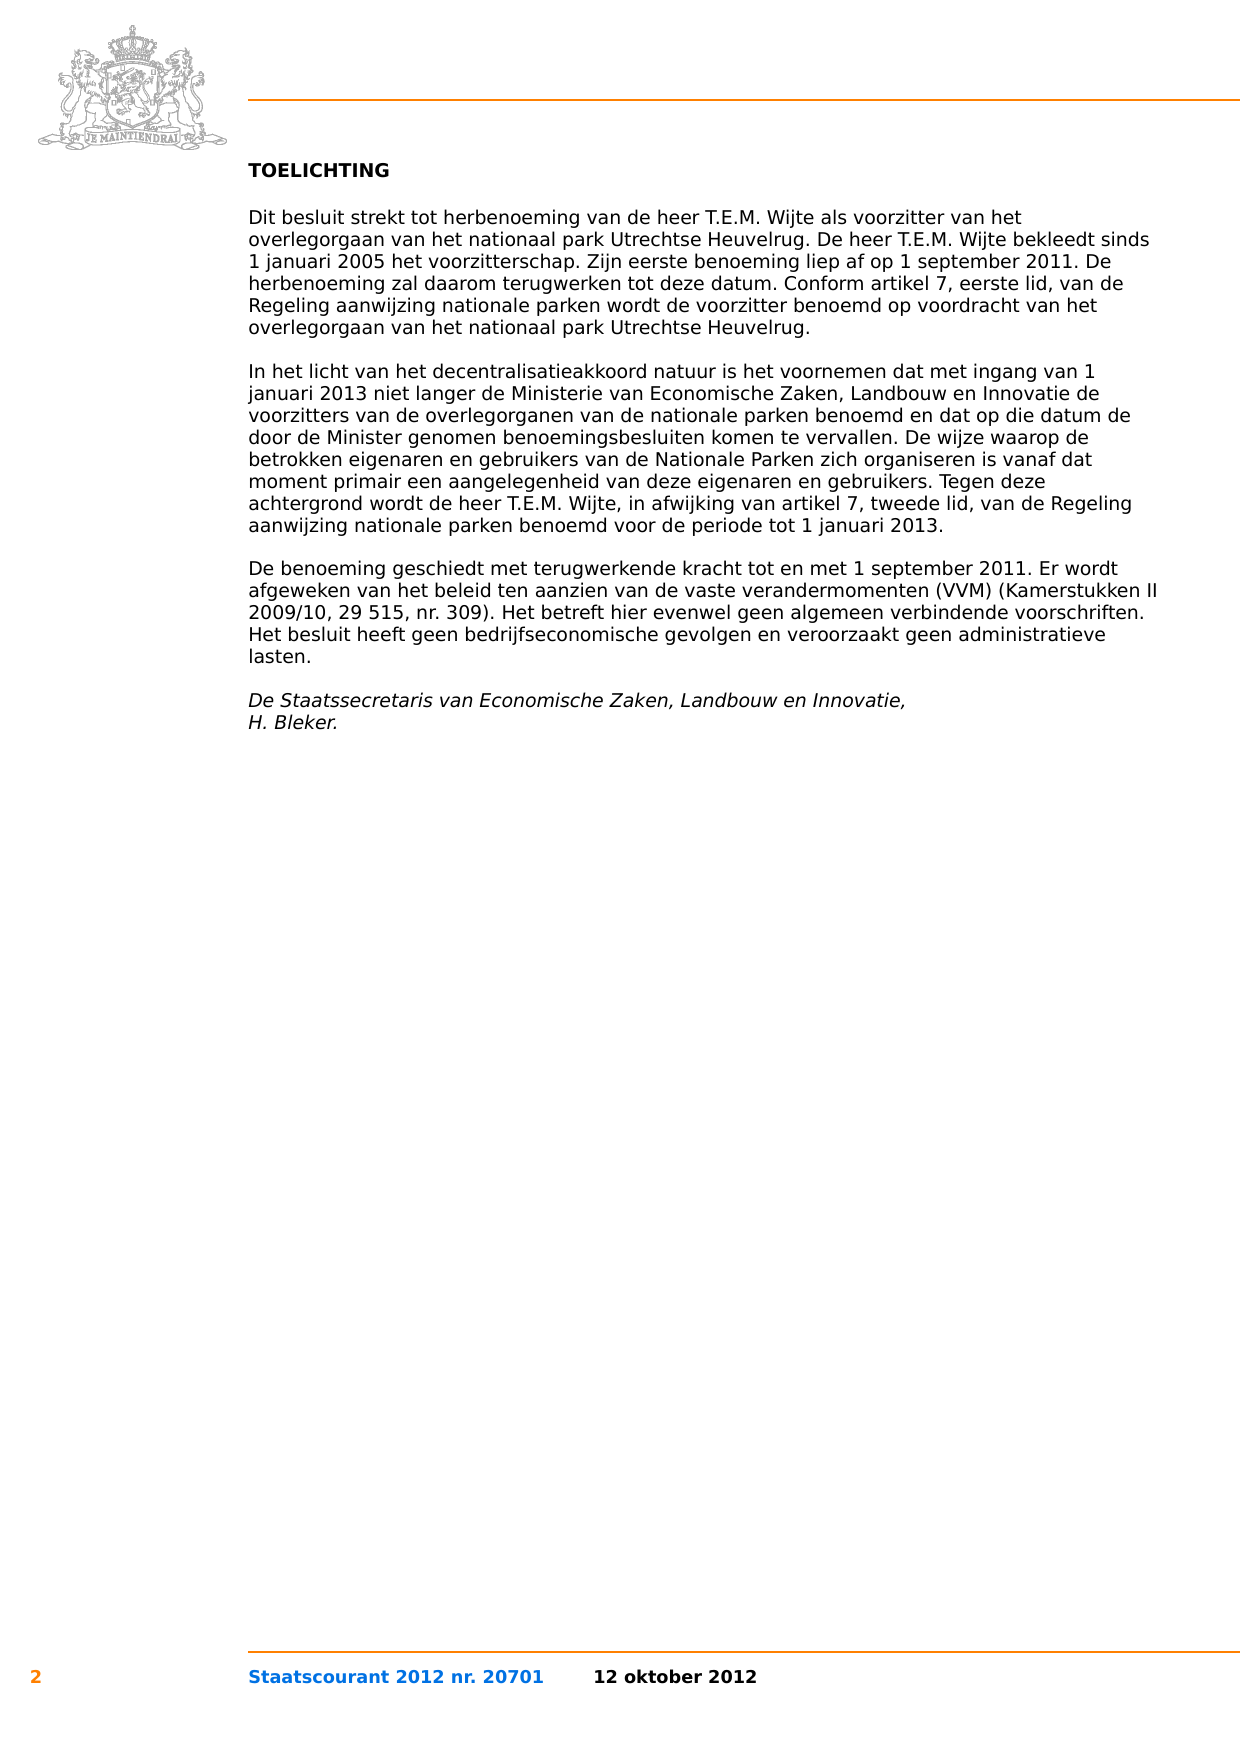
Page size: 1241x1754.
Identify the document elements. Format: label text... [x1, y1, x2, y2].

text De Staatssecretaris van Economische Zaken, Landbouw en Innovatie, H. Bleker. [248, 690, 1163, 734]
picture [38, 25, 227, 150]
text In het licht van het decentralisatieakkoord natuur is het voornemen dat met ingang van 1 januari 2013 niet langer de Ministerie van Economische Zaken, Landbouw en Innovatie de voorzitters van de overlegorganen van de nationale parken benoemd en dat op die datum de door de Minister genomen benoemingsbesluiten komen te vervallen. De wijze waarop de betrokken eigenaren en gebruikers van de Nationale Parken zich organiseren is vanaf dat moment primair een aangelegenheid van deze eigenaren en gebruikers. Tegen deze achtergrond wordt de heer T.E.M. Wijte, in afwijking van artikel 7, tweede lid, van de Regeling aanwijzing nationale parken benoemd voor de periode tot 1 januari 2013. [248, 361, 1163, 536]
text De benoeming geschiedt met terugwerkende kracht tot en met 1 september 2011. Er wordt afgeweken van het beleid ten aanzien van de vaste verandermomenten (VVM) (Kamerstukken II 2009/10, 29 515, nr. 309). Het betreft hier evenwel geen algemeen verbindende voorschriften. Het besluit heeft geen bedrijfseconomische gevolgen en veroorzaakt geen administratieve lasten. [248, 558, 1163, 668]
subtitle TOELICHTING [248, 160, 1163, 182]
text Dit besluit strekt tot herbenoeming van de heer T.E.M. Wijte als voorzitter van het overlegorgaan van het nationaal park Utrechtse Heuvelrug. De heer T.E.M. Wijte bekleedt sinds 1 januari 2005 het voorzitterschap. Zijn eerste benoeming liep af op 1 september 2011. De herbenoeming zal daarom terugwerken tot deze datum. Conform artikel 7, eerste lid, van de Regeling aanwijzing nationale parken wordt de voorzitter benoemd op voordracht van het overlegorgaan van het nationaal park Utrechtse Heuvelrug. [248, 207, 1163, 339]
